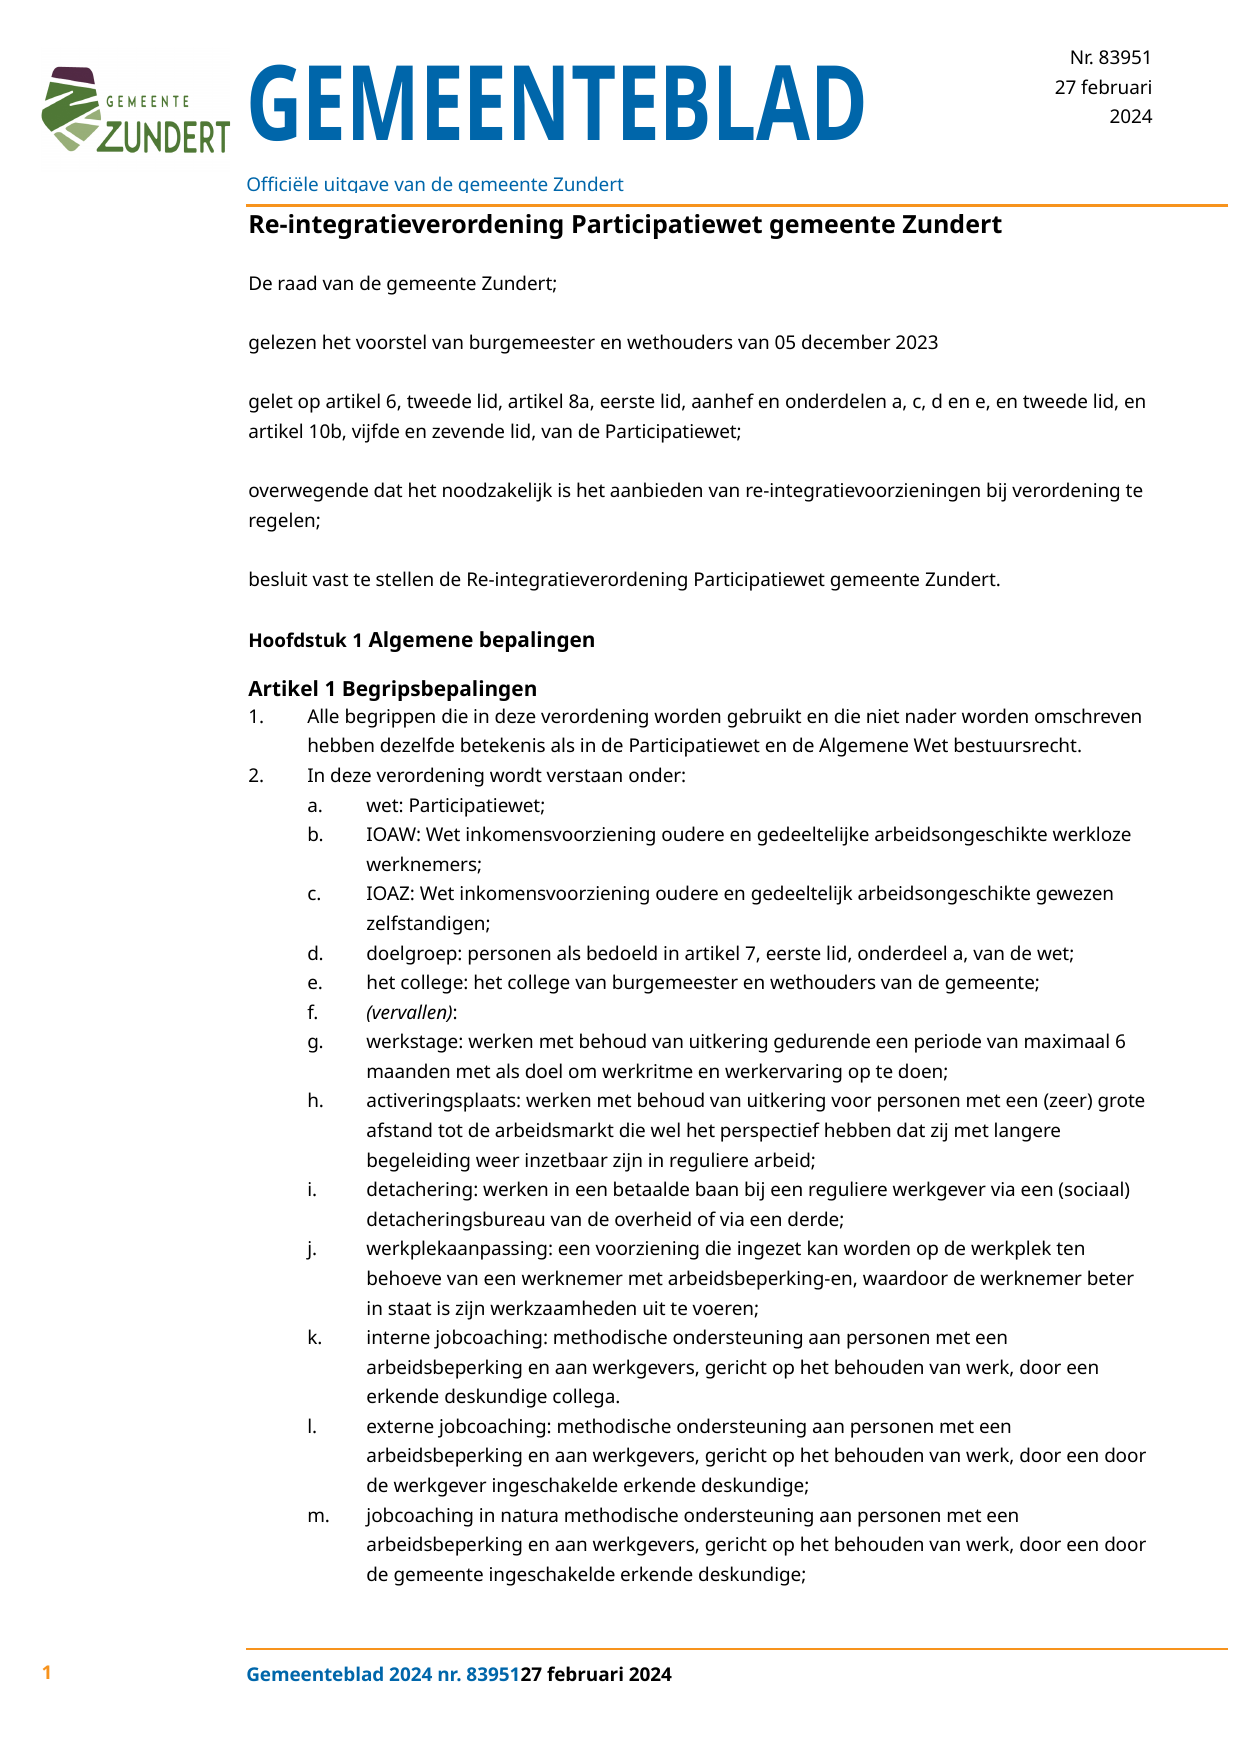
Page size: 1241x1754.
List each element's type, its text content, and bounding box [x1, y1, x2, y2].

text gelet op artikel 6, tweede lid, artikel 8a, eerste lid, aanhef en onderdelen a, c, d en e, en tweede lid, en artikel 10b, vijfde en zevende lid, van de Participatiewet; [248, 389, 1152, 444]
text gelezen het voorstel van burgemeester en wethouders van 05 december 2023 [248, 329, 1152, 355]
list (vervallen): [307, 999, 1152, 1024]
text Re-integratieverordening Participatiewet gemeente Zundert [248, 207, 1152, 241]
list Alle begrippen die in deze verordening worden gebruikt en die niet nader worden omschreven hebben dezelfde betekenis als in de Participatiewet en de Algemene Wet bestuursrecht. [248, 703, 1152, 758]
text De raad van de gemeente Zundert; [248, 270, 1152, 296]
text Hoofdstuk 1 Algemene bepalingen [248, 625, 1152, 654]
list In deze verordening wordt verstaan onder: [248, 762, 1152, 788]
list wet: Participatiewet; [307, 792, 1152, 817]
list interne jobcoaching: methodische ondersteuning aan personen met een arbeidsbeperking en aan werkgevers, gericht op het behouden van werk, door een erkende deskundige collega. [307, 1324, 1152, 1409]
list jobcoaching in natura methodische ondersteuning aan personen met een arbeidsbeperking en aan werkgevers, gericht op het behouden van werk, door een door de gemeente ingeschakelde erkende deskundige; [307, 1502, 1152, 1587]
list IOAZ: Wet inkomensvoorziening oudere en gedeeltelijk arbeidsongeschikte gewezen zelfstandigen; [307, 881, 1152, 936]
list werkplekaanpassing: een voorziening die ingezet kan worden op de werkplek ten behoeve van een werknemer met arbeidsbeperking-en, waardoor de werknemer beter in staat is zijn werkzaamheden uit te voeren; [307, 1236, 1152, 1320]
list activeringsplaats: werken met behoud van uitkering voor personen met een (zeer) grote afstand tot de arbeidsmarkt die wel het perspectief hebben dat zij met langere begeleiding weer inzetbaar zijn in reguliere arbeid; [307, 1088, 1152, 1172]
picture [41, 47, 231, 172]
list externe jobcoaching: methodische ondersteuning aan personen met een arbeidsbeperking en aan werkgevers, gericht op het behouden van werk, door een door de werkgever ingeschakelde erkende deskundige; [307, 1413, 1152, 1498]
list het college: het college van burgemeester en wethouders van de gemeente; [307, 969, 1152, 995]
list werkstage: werken met behoud van uitkering gedurende een periode van maximaal 6 maanden met als doel om werkritme en werkervaring op te doen; [307, 1028, 1152, 1084]
list doelgroep: personen als bedoeld in artikel 7, eerste lid, onderdeel a, van de wet; [307, 940, 1152, 965]
list detachering: werken in een betaalde baan bij een reguliere werkgever via een (sociaal) detacheringsbureau van de overheid of via een derde; [307, 1176, 1152, 1232]
text overwegende dat het noodzakelijk is het aanbieden van re-integratievoorzieningen bij verordening te regelen; [248, 477, 1152, 533]
list IOAW: Wet inkomensvoorziening oudere en gedeeltelijke arbeidsongeschikte werkloze werknemers; [307, 821, 1152, 877]
text Artikel 1 Begripsbepalingen [248, 674, 1152, 703]
text besluit vast te stellen de Re-integratieverordening Participatiewet gemeente Zundert. [248, 566, 1152, 592]
